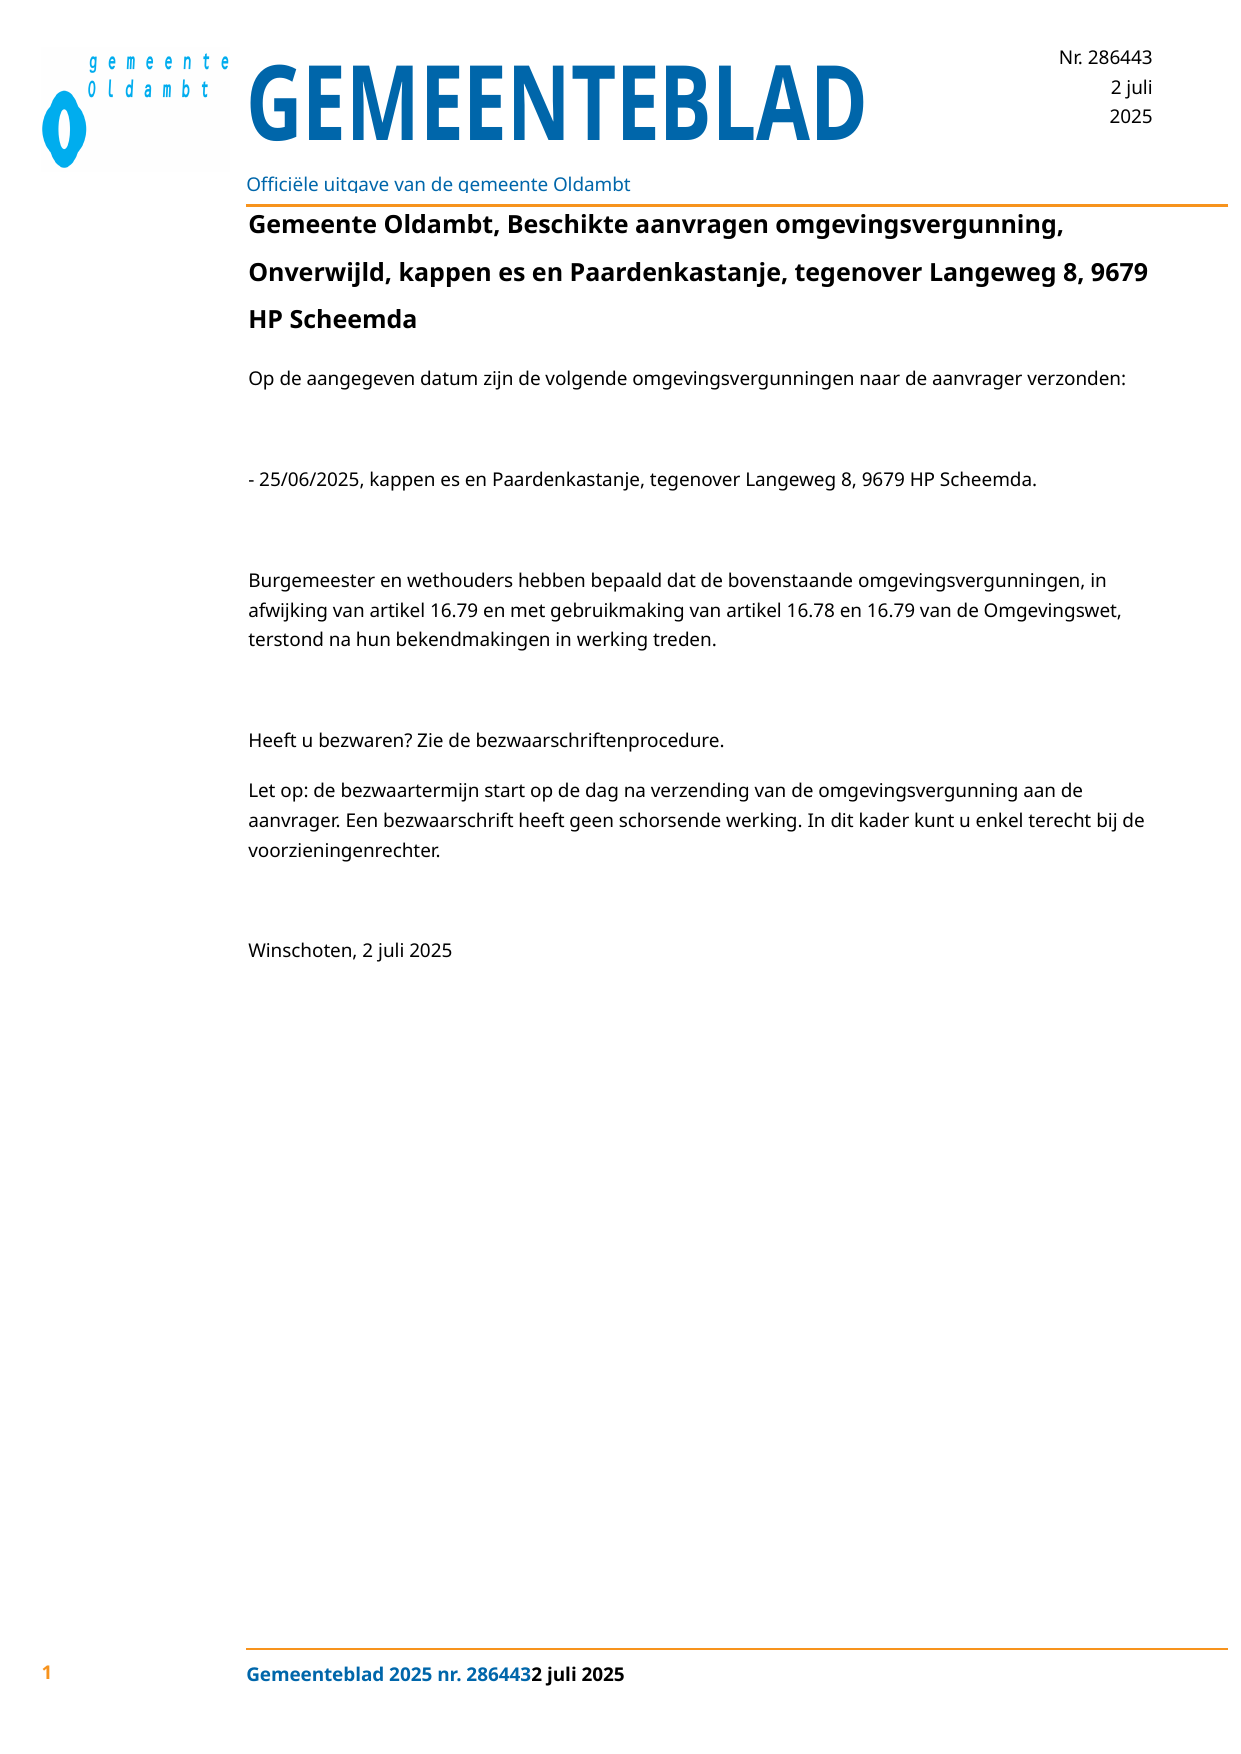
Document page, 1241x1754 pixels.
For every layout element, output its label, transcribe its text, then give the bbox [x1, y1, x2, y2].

text Winschoten, 2 juli 2025 [248, 938, 1152, 963]
text - 25/06/2025, kappen es en Paardenkastanje, tegenover Langeweg 8, 9679 HP Scheemda. [248, 466, 1152, 492]
text Let op: de bezwaartermijn start op de dag na verzending van de omgevingsvergunning aan de aanvrager. Een bezwaarschrift heeft geen schorsende werking. In dit kader kunt u enkel terecht bij de voorzieningenrechter. [248, 778, 1152, 862]
text Op de aangegeven datum zijn de volgende omgevingsvergunningen naar de aanvrager verzonden: [248, 366, 1152, 391]
text Burgemeester en wethouders hebben bepaald dat de bovenstaande omgevingsvergunningen, in afwijking van artikel 16.79 en met gebruikmaking van artikel 16.78 en 16.79 van de Omgevingswet, terstond na hun bekendmakingen in werking treden. [248, 567, 1152, 652]
picture [41, 47, 231, 172]
text Gemeente Oldambt, Beschikte aanvragen omgevingsvergunning, Onverwijld, kappen es en Paardenkastanje, tegenover Langeweg 8, 9679 HP Scheemda [248, 207, 1152, 336]
text Heeft u bezwaren? Zie de bezwaarschriftenprocedure. [248, 727, 1152, 753]
